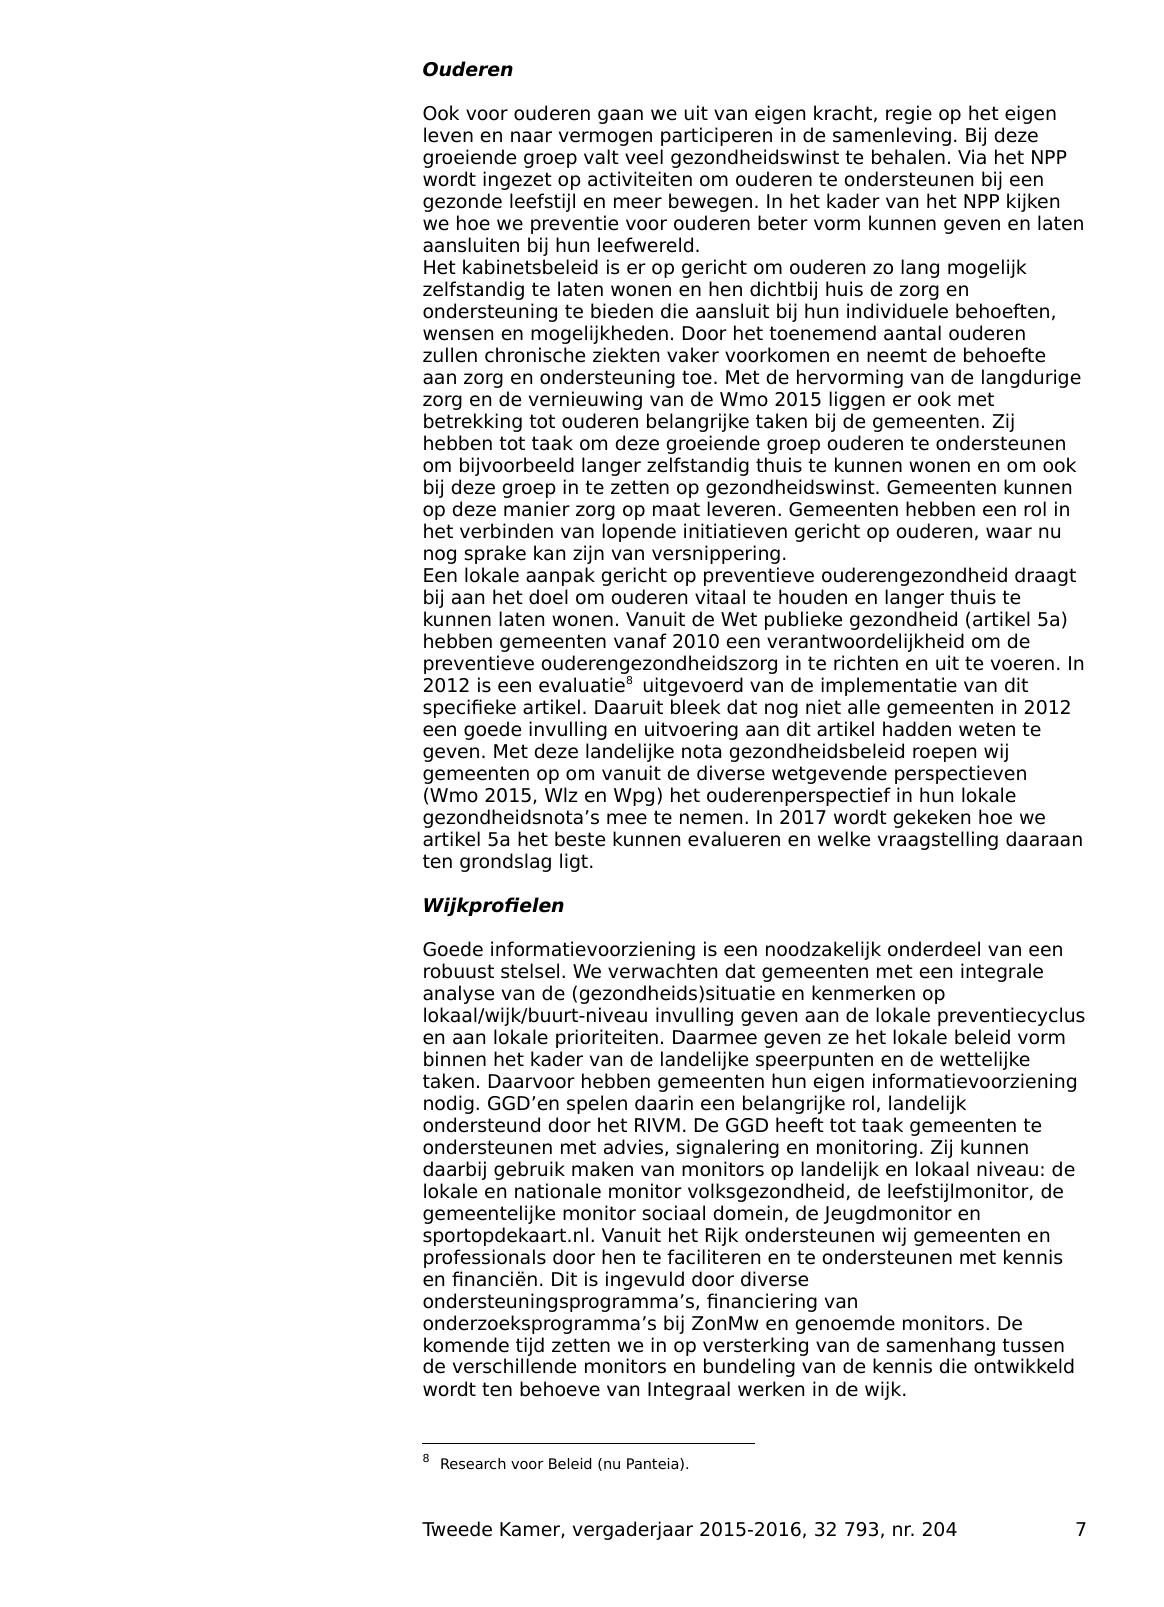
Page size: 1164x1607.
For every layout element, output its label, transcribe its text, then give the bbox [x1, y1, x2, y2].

text Goede informatievoorziening is een noodzakelijk onderdeel van een robuust stelsel. We verwachten dat gemeenten met een integrale analyse van de (gezondheids)situatie en kenmerken op lokaal/wijk/buurt-niveau invulling geven aan de lokale preventiecyclus en aan lokale prioriteiten. Daarmee geven ze het lokale beleid vorm binnen het kader van de landelijke speerpunten en de wettelijke taken. Daarvoor hebben gemeenten hun eigen informatievoorziening nodig. GGD’en spelen daarin een belangrijke rol, landelijk ondersteund door het RIVM. De GGD heeft tot taak gemeenten te ondersteunen met advies, signalering en monitoring. Zij kunnen daarbij gebruik maken van monitors op landelijk en lokaal niveau: de lokale en nationale monitor volksgezondheid, de leefstijlmonitor, de gemeentelijke monitor sociaal domein, de Jeugdmonitor en sportopdekaart.nl. Vanuit het Rijk ondersteunen wij gemeenten en professionals door hen te faciliteren en te ondersteunen met kennis en financiën. Dit is ingevuld door diverse ondersteuningsprogramma’s, financiering van onderzoeksprogramma’s bij ZonMw en genoemde monitors. De komende tijd zetten we in op versterking van de samenhang tussen de verschillende monitors en bundeling van de kennis die ontwikkeld wordt ten behoeve van Integraal werken in de wijk. [422, 939, 1087, 1400]
text Het kabinetsbeleid is er op gericht om ouderen zo lang mogelijk zelfstandig te laten wonen en hen dichtbij huis de zorg en ondersteuning te bieden die aansluit bij hun individuele behoeften, wensen en mogelijkheden. Door het toenemend aantal ouderen zullen chronische ziekten vaker voorkomen en neemt de behoefte aan zorg en ondersteuning toe. Met de hervorming van de langdurige zorg en de vernieuwing van de Wmo 2015 liggen er ook met betrekking tot ouderen belangrijke taken bij de gemeenten. Zij hebben tot taak om deze groeiende groep ouderen te ondersteunen om bijvoorbeeld langer zelfstandig thuis te kunnen wonen en om ook bij deze groep in te zetten op gezondheidswinst. Gemeenten kunnen op deze manier zorg op maat leveren. Gemeenten hebben een rol in het verbinden van lopende initiatieven gericht op ouderen, waar nu nog sprake kan zijn van versnippering. [422, 257, 1087, 565]
text Research voor Beleid (nu Panteia). [422, 1452, 1087, 1474]
subtitle Ouderen [422, 59, 1087, 81]
text Ook voor ouderen gaan we uit van eigen kracht, regie op het eigen leven en naar vermogen participeren in de samenleving. Bij deze groeiende groep valt veel gezondheidswinst te behalen. Via het NPP wordt ingezet op activiteiten om ouderen te ondersteunen bij een gezonde leefstijl en meer bewegen. In het kader van het NPP kijken we hoe we preventie voor ouderen beter vorm kunnen geven en laten aansluiten bij hun leefwereld. [422, 103, 1087, 257]
subtitle Wijkprofielen [422, 895, 1087, 917]
text Een lokale aanpak gericht op preventieve ouderengezondheid draagt bij aan het doel om ouderen vitaal te houden en langer thuis te kunnen laten wonen. Vanuit de Wet publieke gezondheid (artikel 5a) hebben gemeenten vanaf 2010 een verantwoordelijkheid om de preventieve ouderengezondheidszorg in te richten en uit te voeren. In 2012 is een evaluatie uitgevoerd van de implementatie van dit specifieke artikel. Daaruit bleek dat nog niet alle gemeenten in 2012 een goede invulling en uitvoering aan dit artikel hadden weten te geven. Met deze landelijke nota gezondheidsbeleid roepen wij gemeenten op om vanuit de diverse wetgevende perspectieven (Wmo 2015, Wlz en Wpg) het ouderenperspectief in hun lokale gezondheidsnota’s mee te nemen. In 2017 wordt gekeken hoe we artikel 5a het beste kunnen evalueren en welke vraagstelling daaraan ten grondslag ligt. [422, 565, 1087, 872]
